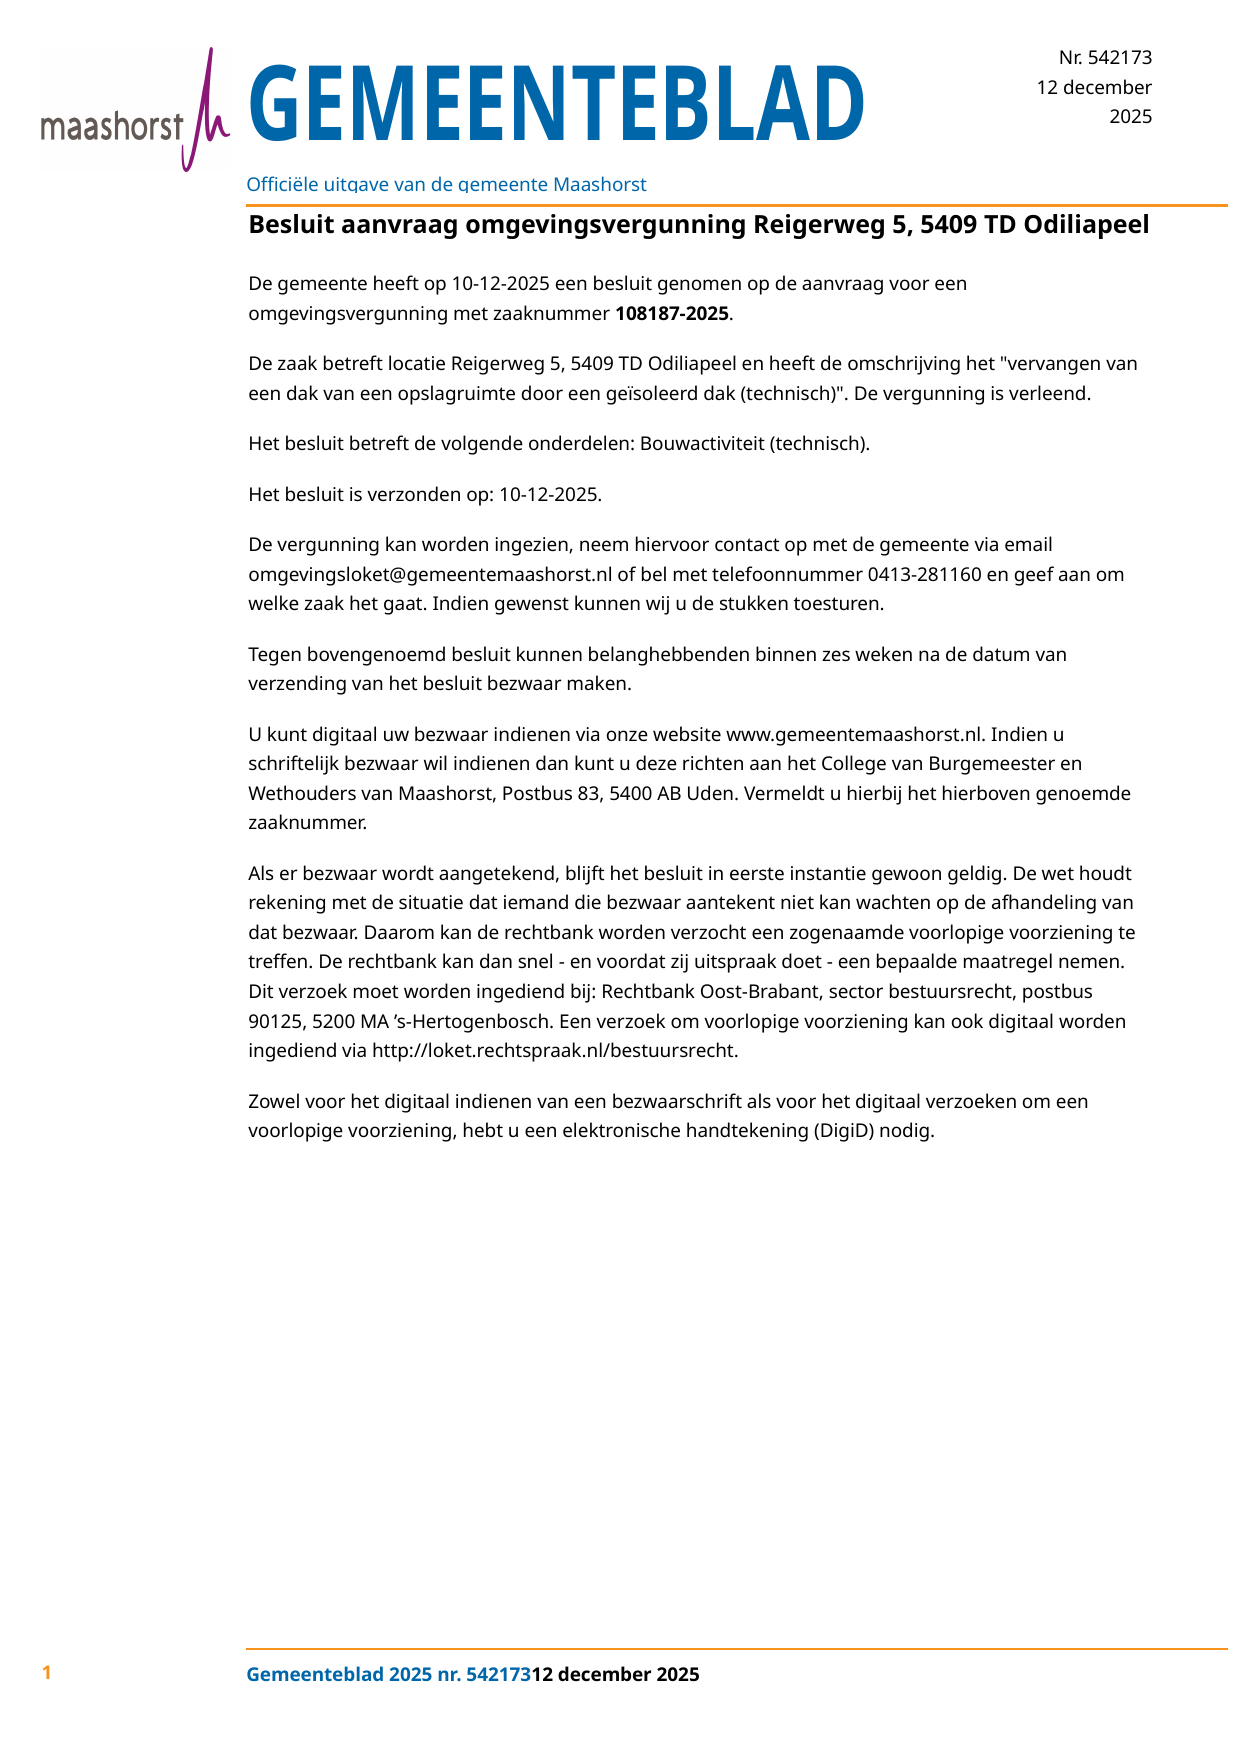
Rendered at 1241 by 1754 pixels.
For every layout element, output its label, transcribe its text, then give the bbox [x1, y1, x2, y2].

picture [41, 47, 231, 172]
text De vergunning kan worden ingezien, neem hiervoor contact op met de gemeente via email omgevingsloket@gemeentemaashorst.nl of bel met telefoonnummer 0413-281160 en geef aan om welke zaak het gaat. Indien gewenst kunnen wij u de stukken toesturen. [248, 531, 1152, 616]
text Als er bezwaar wordt aangetekend, blijft het besluit in eerste instantie gewoon geldig. De wet houdt rekening met de situatie dat iemand die bezwaar aantekent niet kan wachten op de afhandeling van dat bezwaar. Daarom kan de rechtbank worden verzocht een zogenaamde voorlopige voorziening te treffen. De rechtbank kan dan snel - en voordat zij uitspraak doet - een bepaalde maatregel nemen. Dit verzoek moet worden ingediend bij: Rechtbank Oost-Brabant, sector bestuursrecht, postbus 90125, 5200 MA ’s-Hertogenbosch. Een verzoek om voorlopige voorziening kan ook digitaal worden ingediend via http://loket.rechtspraak.nl/bestuursrecht. [248, 860, 1152, 1063]
text Het besluit is verzonden op: 10-12-2025. [248, 481, 1152, 506]
text Het besluit betreft de volgende onderdelen: Bouwactiviteit (technisch). [248, 430, 1152, 456]
text De zaak betreft locatie Reigerweg 5, 5409 TD Odiliapeel en heeft de omschrijving het "vervangen van een dak van een opslagruimte door een geïsoleerd dak (technisch)". De vergunning is verleend. [248, 350, 1152, 406]
text Zowel voor het digitaal indienen van een bezwaarschrift als voor het digitaal verzoeken om een voorlopige voorziening, hebt u een elektronische handtekening (DigiD) nodig. [248, 1088, 1152, 1143]
text De gemeente heeft op 10-12-2025 een besluit genomen op de aanvraag voor een omgevingsvergunning met zaaknummer 108187-2025. [248, 270, 1152, 326]
text U kunt digitaal uw bezwaar indienen via onze website www.gemeentemaashorst.nl. Indien u schriftelijk bezwaar wil indienen dan kunt u deze richten aan het College van Burgemeester en Wethouders van Maashorst, Postbus 83, 5400 AB Uden. Vermeldt u hierbij het hierboven genoemde zaaknummer. [248, 721, 1152, 835]
text Tegen bovengenoemd besluit kunnen belanghebbenden binnen zes weken na de datum van verzending van het besluit bezwaar maken. [248, 641, 1152, 696]
text Besluit aanvraag omgevingsvergunning Reigerweg 5, 5409 TD Odiliapeel [248, 207, 1152, 241]
